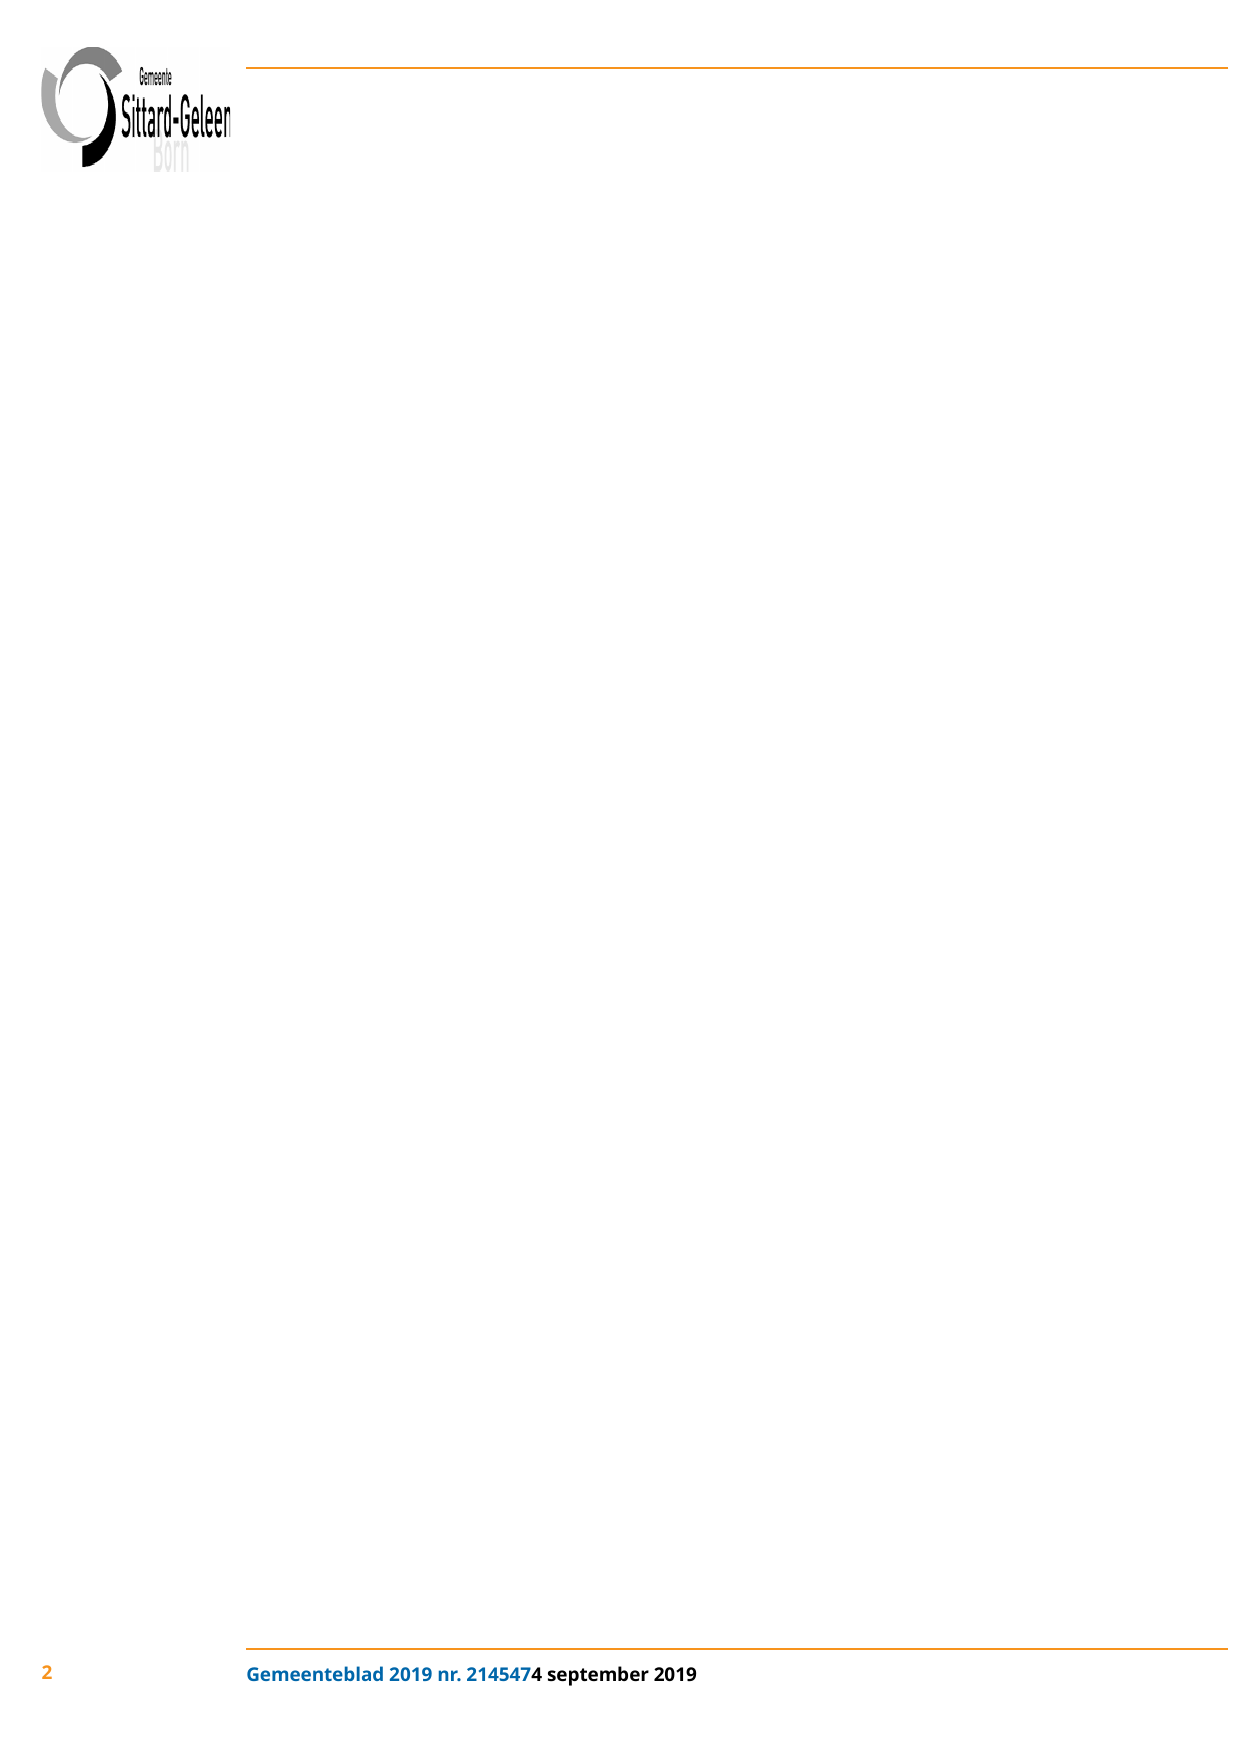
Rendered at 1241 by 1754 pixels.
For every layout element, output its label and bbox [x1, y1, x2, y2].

picture [41, 47, 231, 172]
